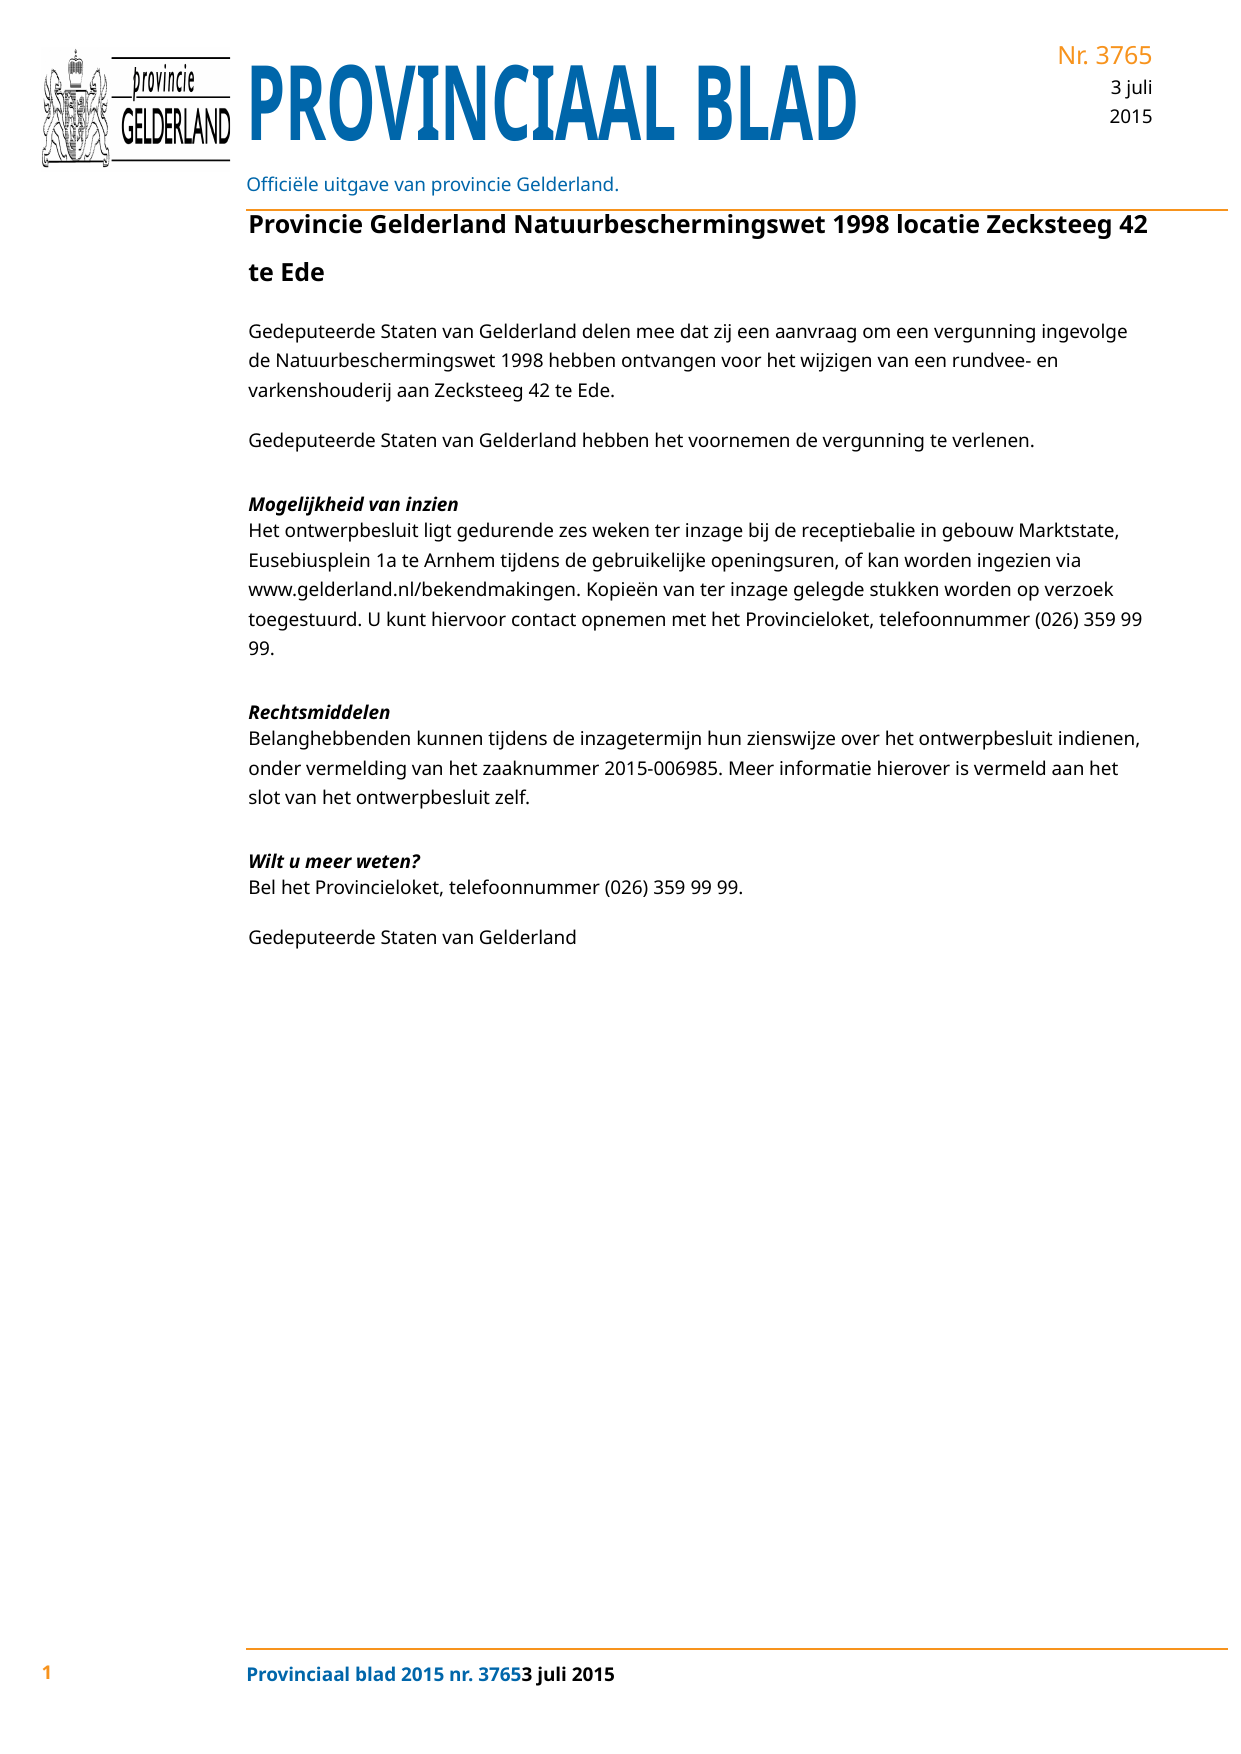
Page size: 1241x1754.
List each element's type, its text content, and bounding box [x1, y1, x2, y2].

text Belanghebbenden kunnen tijdens de inzagetermijn hun zienswijze over het ontwerpbesluit indienen, onder vermelding van het zaaknummer 2015-006985. Meer informatie hierover is vermeld aan het slot van het ontwerpbesluit zelf. [248, 725, 1152, 810]
text Rechtsmiddelen [248, 699, 1152, 725]
text Gedeputeerde Staten van Gelderland hebben het voornemen de vergunning te verlenen. [248, 427, 1152, 453]
text Wilt u meer weten? [248, 848, 1152, 874]
text Mogelijkheid van inzien [248, 491, 1152, 517]
text Provincie Gelderland Natuurbeschermingswet 1998 locatie Zecksteeg 42 te Ede [248, 211, 1152, 288]
picture [41, 47, 231, 172]
text Het ontwerpbesluit ligt gedurende zes weken ter inzage bij de receptiebalie in gebouw Marktstate, Eusebiusplein 1a te Arnhem tijdens de gebruikelijke openingsuren, of kan worden ingezien via www.gelderland.nl/bekendmakingen. Kopieën van ter inzage gelegde stukken worden op verzoek toegestuurd. U kunt hiervoor contact opnemen met het Provincieloket, telefoonnummer (026) 359 99 99. [248, 517, 1152, 661]
text Gedeputeerde Staten van Gelderland [248, 924, 1152, 950]
text Gedeputeerde Staten van Gelderland delen mee dat zij een aanvraag om een vergunning ingevolge de Natuurbeschermingswet 1998 hebben ontvangen voor het wijzigen van een rundvee- en varkenshouderij aan Zecksteeg 42 te Ede. [248, 318, 1152, 403]
text Bel het Provincieloket, telefoonnummer (026) 359 99 99. [248, 874, 1152, 900]
